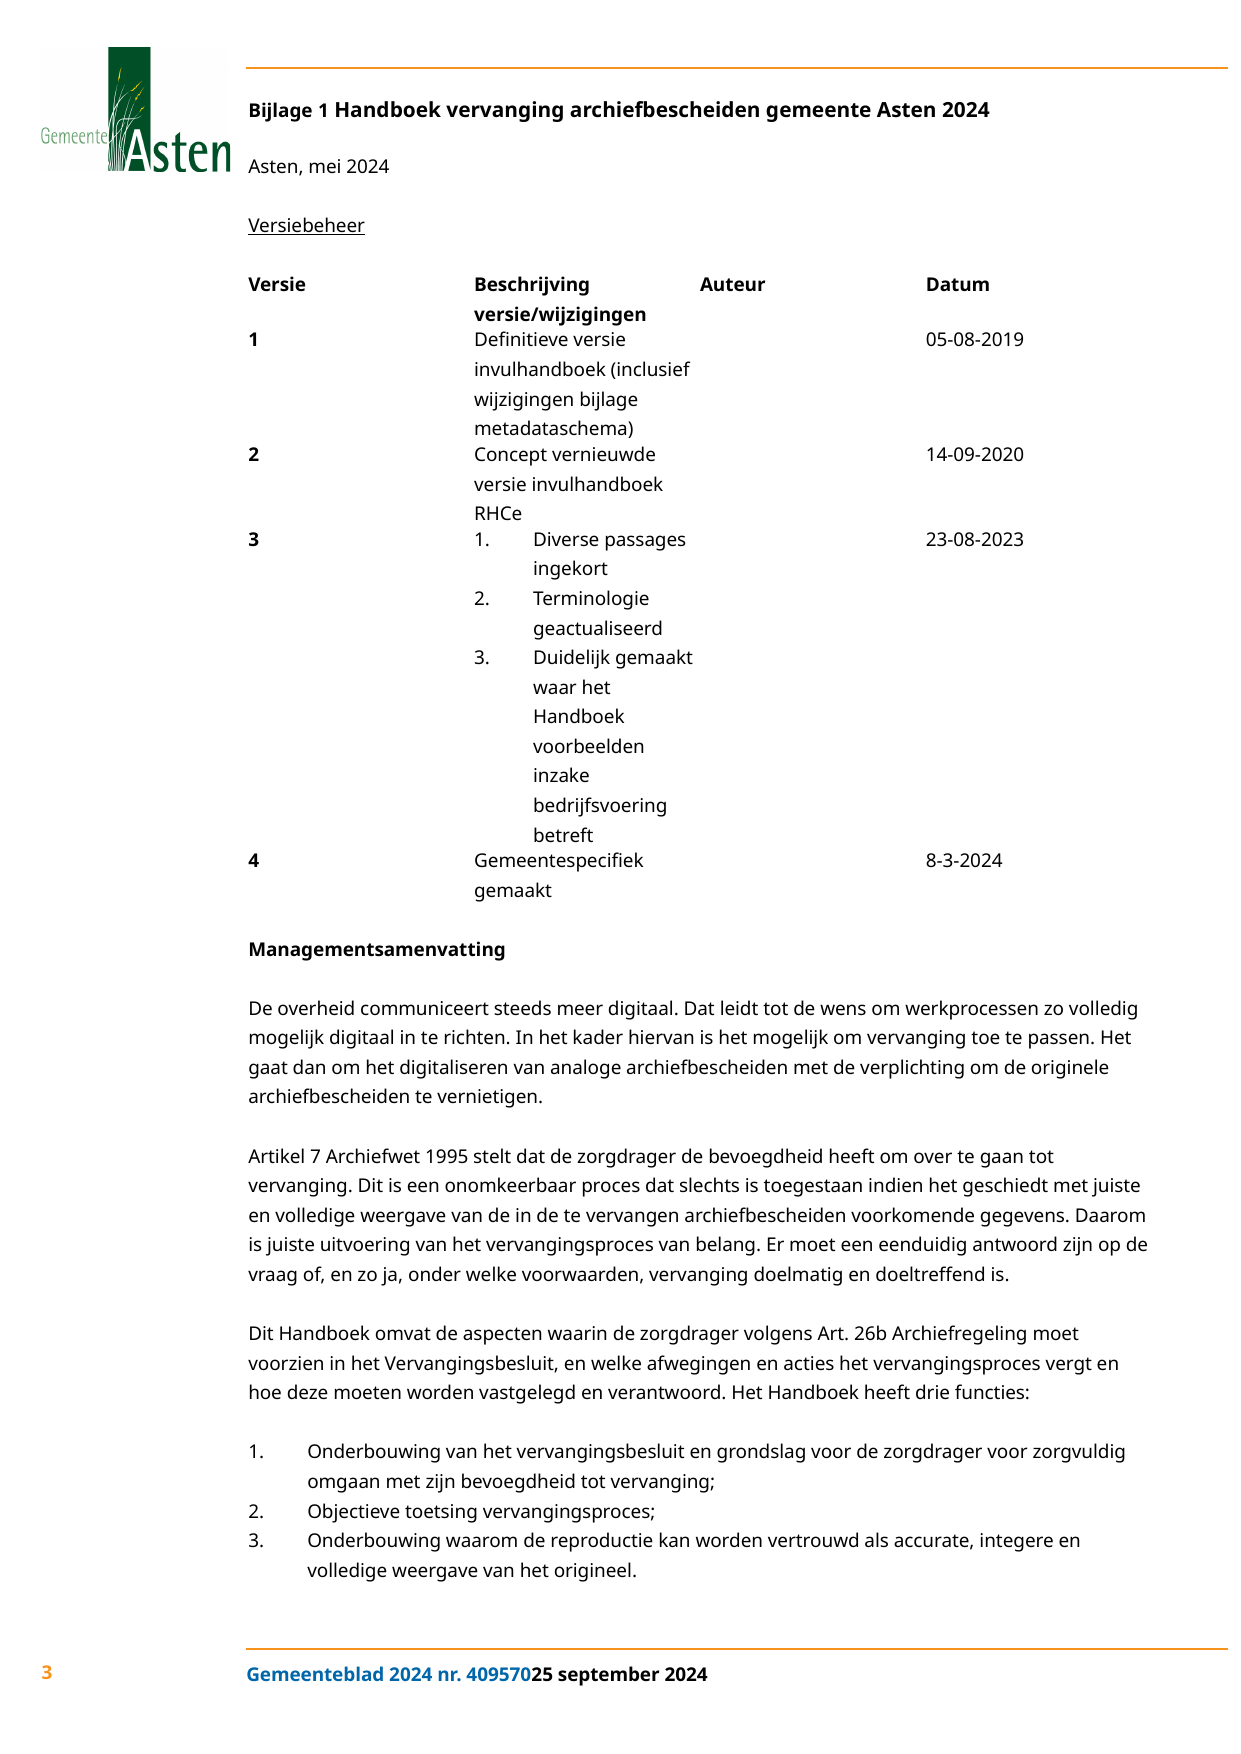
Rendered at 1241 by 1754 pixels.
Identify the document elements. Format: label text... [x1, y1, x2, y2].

table_header Auteur [700, 271, 926, 327]
table_header Datum [926, 271, 1152, 327]
text Versiebeheer [248, 212, 1152, 238]
table_cell 3 [248, 526, 474, 848]
text Dit Handboek omvat de aspecten waarin de zorgdrager volgens Art. 26b Archiefregeling moet voorzien in het Vervangingsbesluit, en welke afwegingen en acties het vervangingsproces vergt en hoe deze moeten worden vastgelegd en verantwoord. Het Handboek heeft drie functies: [248, 1320, 1152, 1405]
list Onderbouwing van het vervangingsbesluit en grondslag voor de zorgdrager voor zorgvuldig omgaan met zijn bevoegdheid tot vervanging; [248, 1439, 1152, 1494]
table_cell 14-09-2020 [926, 441, 1152, 526]
table_cell Gemeentespecifiek gemaakt [474, 848, 700, 903]
table_cell [700, 526, 926, 848]
text Asten, mei 2024 [248, 153, 1152, 179]
text Artikel 7 Archiefwet 1995 stelt dat de zorgdrager de bevoegdheid heeft om over te gaan tot vervanging. Dit is een onomkeerbaar proces dat slechts is toegestaan indien het geschiedt met juiste en volledige weergave van de in de te vervangen archiefbescheiden voorkomende gegevens. Daarom is juiste uitvoering van het vervangingsproces van belang. Er moet een eenduidig antwoord zijn op de vraag of, en zo ja, onder welke voorwaarden, vervanging doelmatig en doeltreffend is. [248, 1143, 1152, 1287]
text De overheid communiceert steeds meer digitaal. Dat leidt tot de wens om werkprocessen zo volledig mogelijk digitaal in te richten. In het kader hiervan is het mogelijk om vervanging toe te passen. Het gaat dan om het digitaliseren van analoge archiefbescheiden met de verplichting om de originele archiefbescheiden te vernietigen. [248, 995, 1152, 1109]
table_cell [700, 441, 926, 526]
text Managementsamenvatting [248, 936, 1152, 961]
table_cell [700, 327, 926, 441]
table_cell 8-3-2024 [926, 848, 1152, 903]
table_header Versie [248, 271, 474, 327]
table_cell 05-08-2019 [926, 327, 1152, 441]
table_cell 2 [248, 441, 474, 526]
table_cell 23-08-2023 [926, 526, 1152, 848]
list Onderbouwing waarom de reproductie kan worden vertrouwd als accurate, integere en volledige weergave van het origineel. [248, 1527, 1152, 1583]
table_header Beschrijving versie/wijzigingen [474, 271, 700, 327]
text Bijlage 1 Handboek vervanging archiefbescheiden gemeente Asten 2024 [248, 95, 1152, 123]
table_cell Diverse passages ingekort Terminologie geactualiseerd Duidelijk gemaakt waar het Handboek voorbeelden inzake bedrijfsvoering betreft [474, 526, 700, 848]
picture [41, 47, 231, 172]
table_cell Definitieve versie invulhandboek (inclusief wijzigingen bijlage metadataschema) [474, 327, 700, 441]
table_cell Concept vernieuwde versie invulhandboek RHCe [474, 441, 700, 526]
table_cell 1 [248, 327, 474, 441]
table_cell [700, 848, 926, 903]
table_cell 4 [248, 848, 474, 903]
list Objectieve toetsing vervangingsproces; [248, 1498, 1152, 1523]
